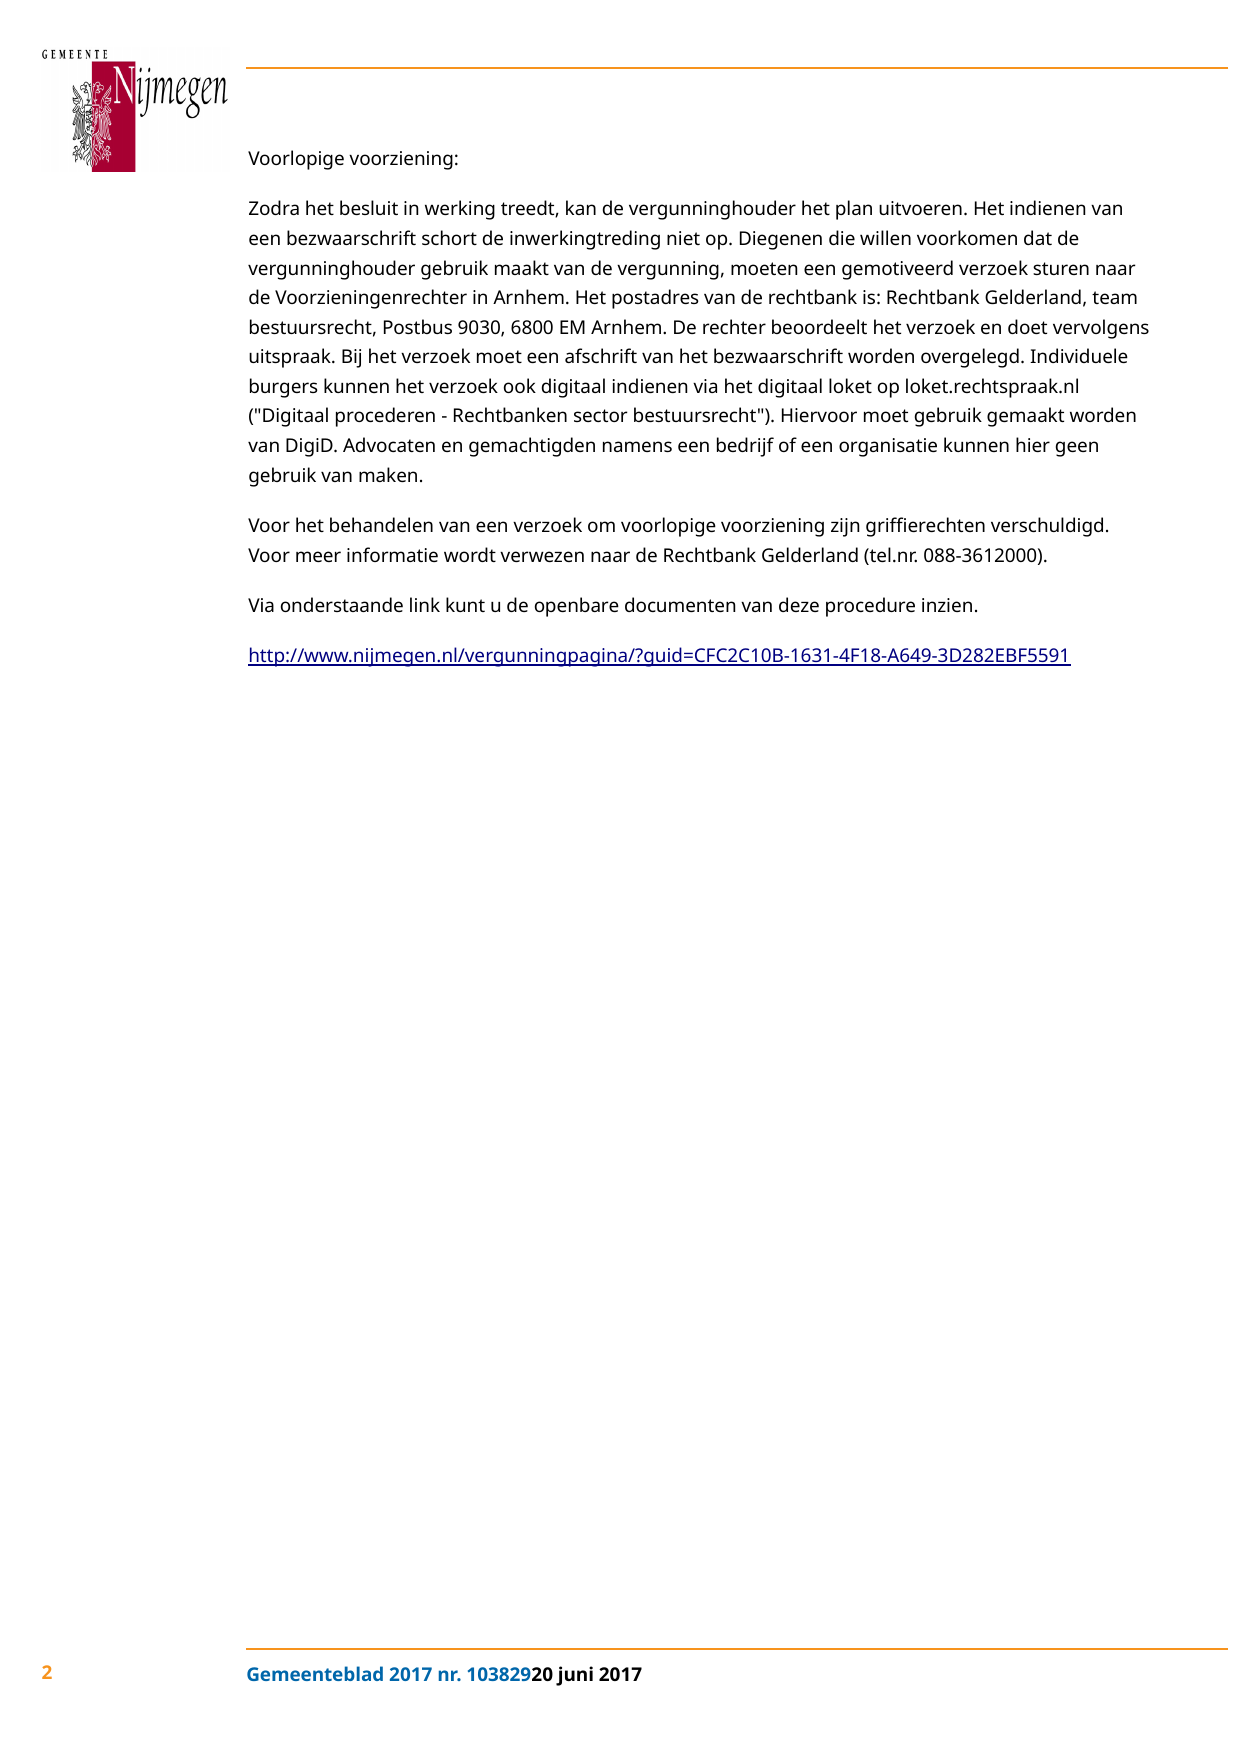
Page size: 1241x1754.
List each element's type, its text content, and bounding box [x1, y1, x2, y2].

text Voorlopige voorziening: [248, 145, 1152, 171]
text Via onderstaande link kunt u de openbare documenten van deze procedure inzien. [248, 592, 1152, 618]
picture [41, 47, 231, 172]
text Zodra het besluit in werking treedt, kan de vergunninghouder het plan uitvoeren. Het indienen van een bezwaarschrift schort de inwerkingtreding niet op. Diegenen die willen voorkomen dat de vergunninghouder gebruik maakt van de vergunning, moeten een gemotiveerd verzoek sturen naar de Voorzieningenrechter in Arnhem. Het postadres van de rechtbank is: Rechtbank Gelderland, team bestuursrecht, Postbus 9030, 6800 EM Arnhem. De rechter beoordeelt het verzoek en doet vervolgens uitspraak. Bij het verzoek moet een afschrift van het bezwaarschrift worden overgelegd. Individuele burgers kunnen het verzoek ook digitaal indienen via het digitaal loket op loket.rechtspraak.nl ("Digitaal procederen - Rechtbanken sector bestuursrecht"). Hiervoor moet gebruik gemaakt worden van DigiD. Advocaten en gemachtigden namens een bedrijf of een organisatie kunnen hier geen gebruik van maken. [248, 196, 1152, 488]
text http://www.nijmegen.nl/vergunningpagina/?guid=CFC2C10B-1631-4F18-A649-3D282EBF5591 [248, 643, 1152, 668]
text Voor het behandelen van een verzoek om voorlopige voorziening zijn griffierechten verschuldigd. Voor meer informatie wordt verwezen naar de Rechtbank Gelderland (tel.nr. 088-3612000). [248, 512, 1152, 568]
